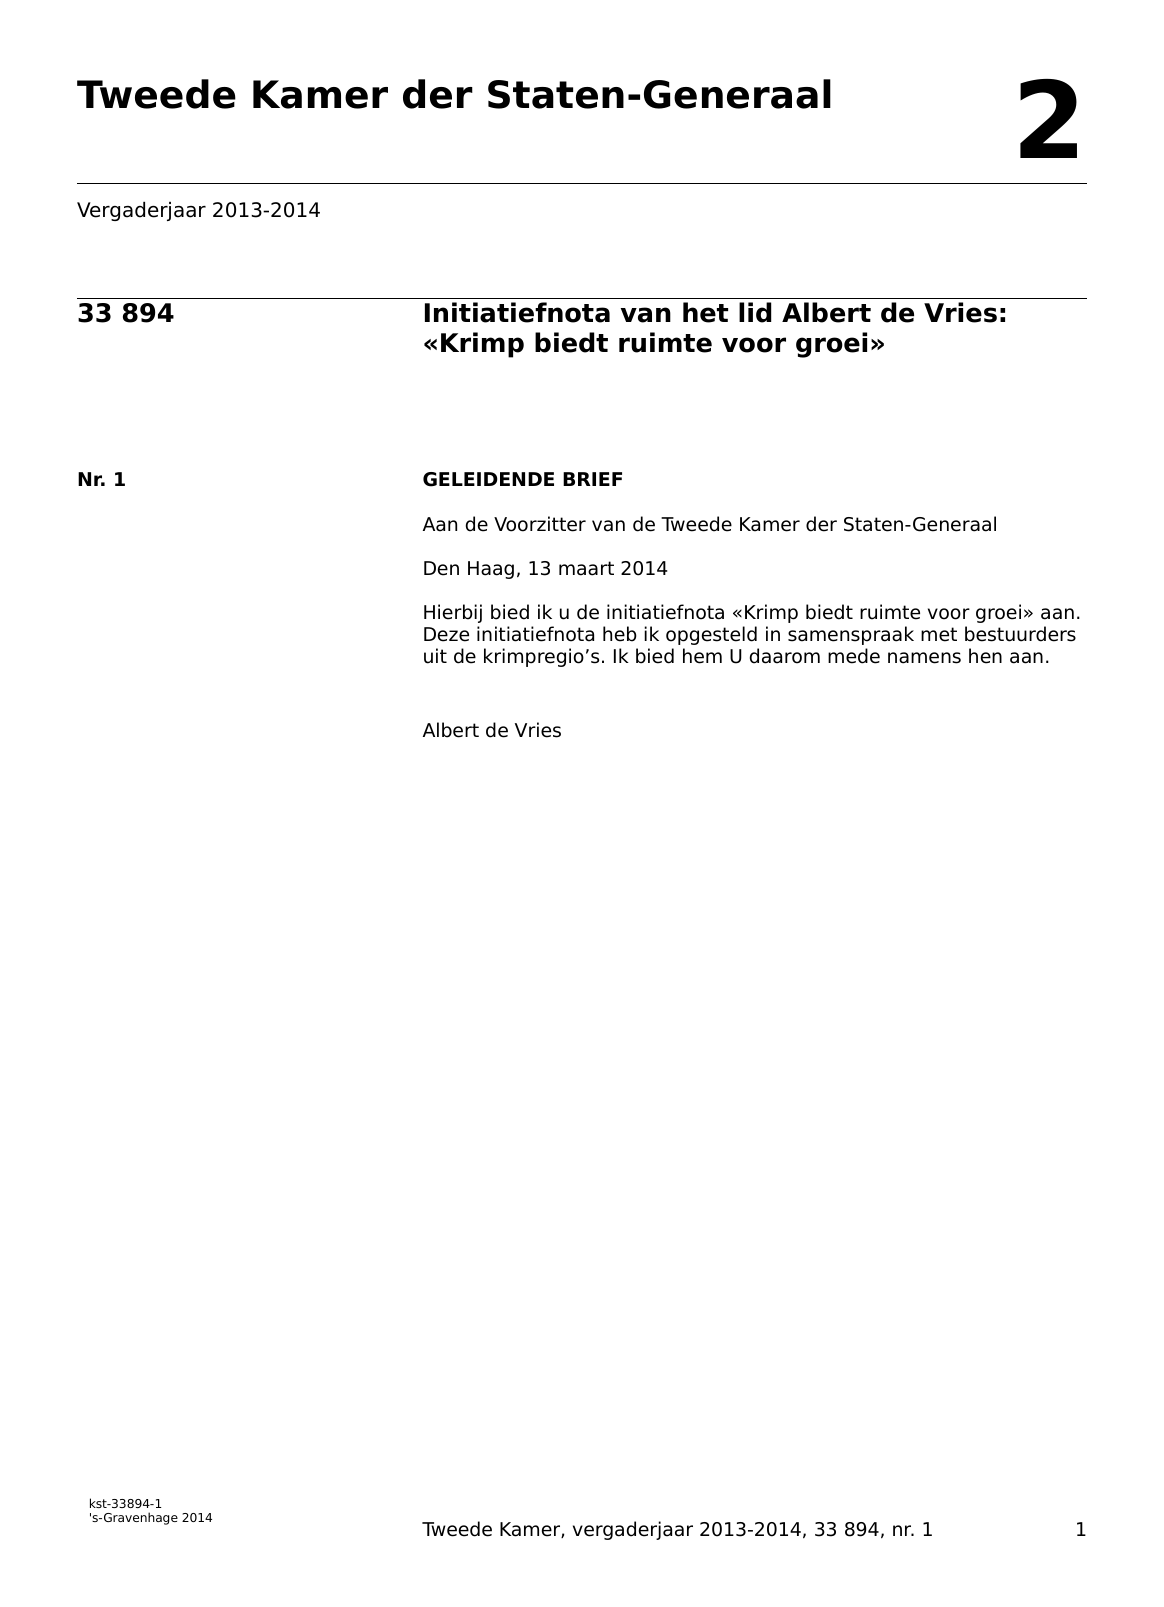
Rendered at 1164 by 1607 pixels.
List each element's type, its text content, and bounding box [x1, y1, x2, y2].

text kst-33894-1 [88, 1497, 323, 1511]
table_cell Vergaderjaar 2013-2014 [77, 184, 1087, 298]
text Hierbij bied ik u de initiatiefnota «Krimp biedt ruimte voor groei» aan. Deze initiatiefnota heb ik opgesteld in samenspraak met bestuurders uit de krimpregio’s. Ik bied hem U daarom mede namens hen aan. [422, 602, 1087, 668]
text 's-Gravenhage 2014 [88, 1511, 323, 1525]
text Den Haag, 13 maart 2014 [422, 558, 1087, 580]
subtitle Nr. 1 GELEIDENDE BRIEF [77, 469, 1087, 491]
table_header 2 [886, 59, 1087, 183]
subtitle 33 894 Initiatiefnota van het lid Albert de Vries: «Krimp biedt ruimte voor groei» [77, 299, 1087, 358]
table_header Tweede Kamer der Staten-Generaal [77, 59, 886, 183]
text Albert de Vries [422, 698, 1087, 742]
text Aan de Voorzitter van de Tweede Kamer der Staten-Generaal [422, 513, 1087, 536]
